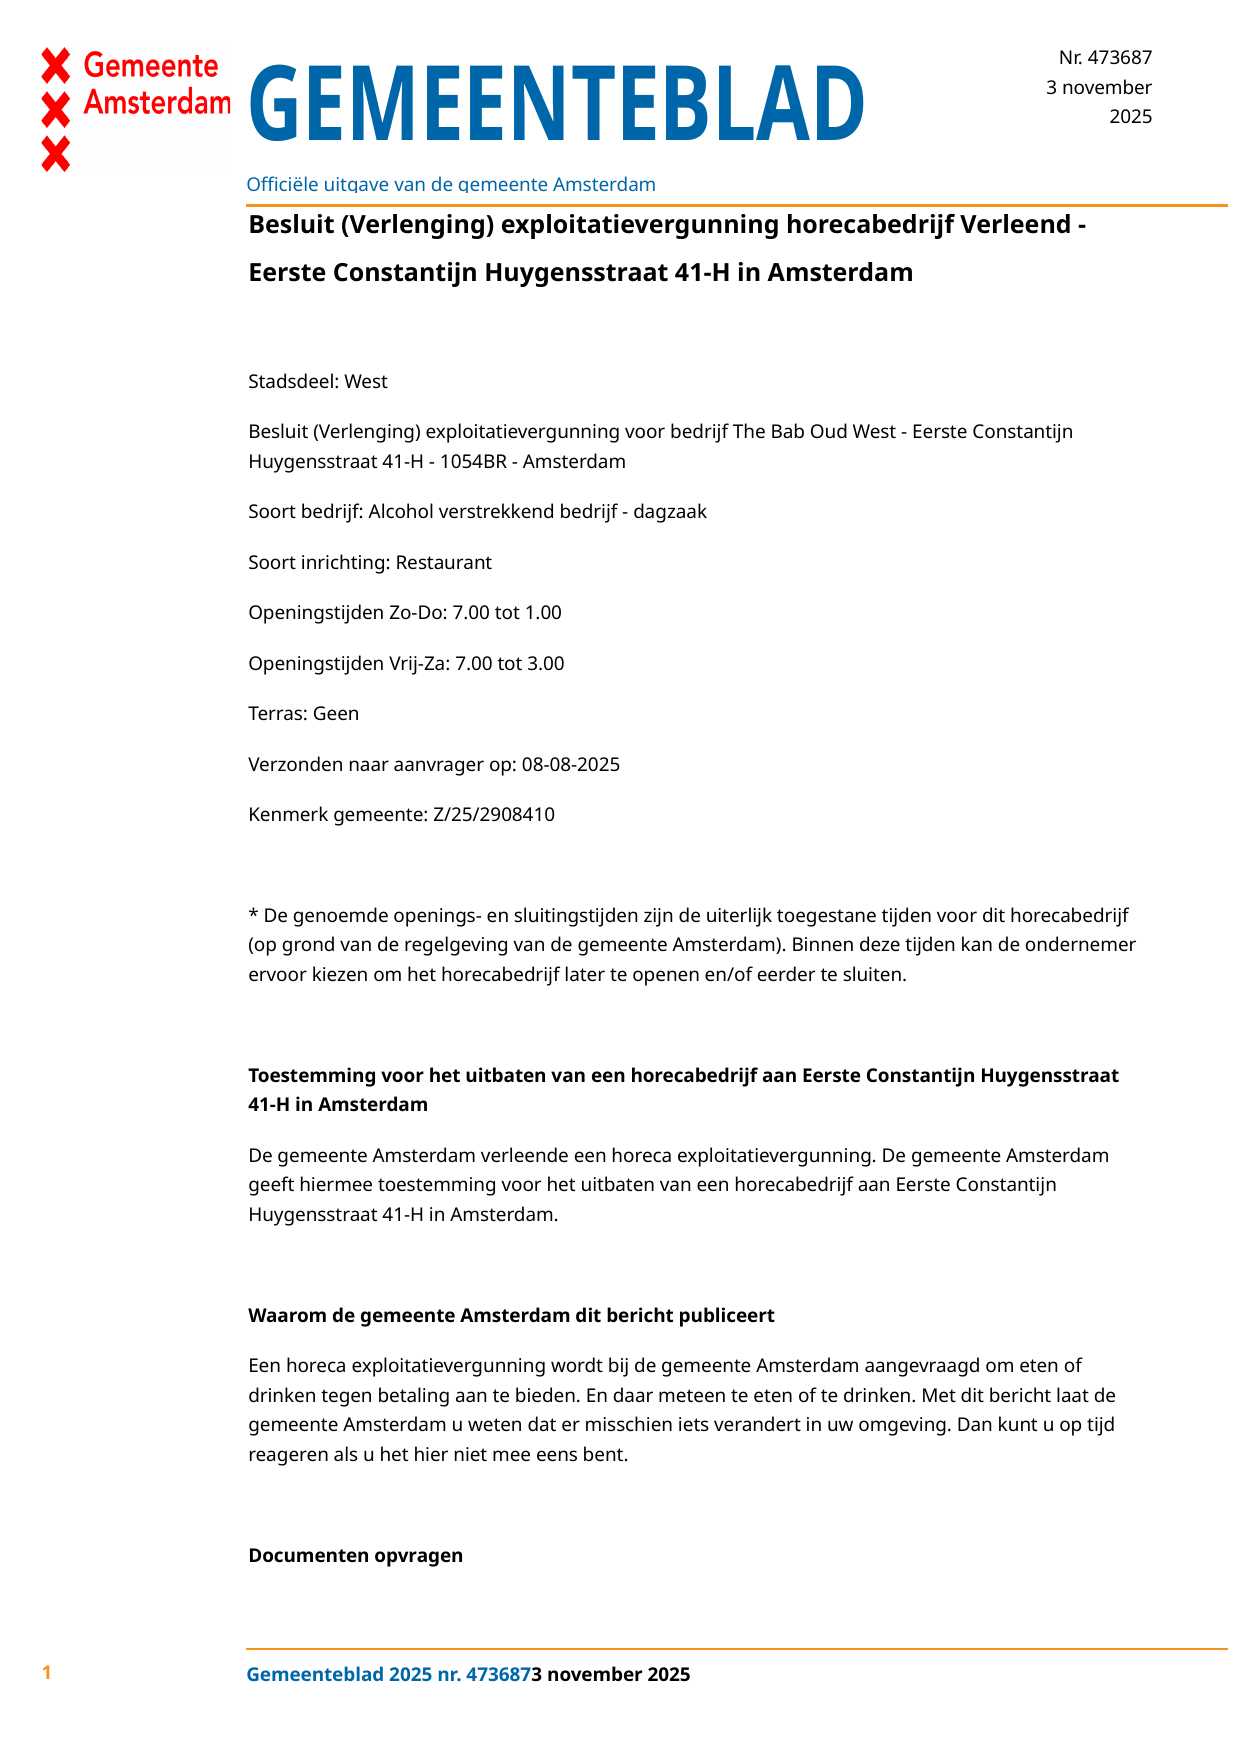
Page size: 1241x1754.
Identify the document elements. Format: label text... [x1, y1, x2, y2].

text Soort inrichting: Restaurant [248, 549, 1152, 575]
text Openingstijden Zo-Do: 7.00 tot 1.00 [248, 599, 1152, 625]
text Terras: Geen [248, 700, 1152, 726]
text Stadsdeel: West [248, 368, 1152, 394]
text Toestemming voor het uitbaten van een horecabedrijf aan Eerste Constantijn Huygensstraat 41-H in Amsterdam [248, 1062, 1152, 1117]
text Waarom de gemeente Amsterdam dit bericht publiceert [248, 1302, 1152, 1328]
text Kenmerk gemeente: Z/25/2908410 [248, 801, 1152, 827]
text Soort bedrijf: Alcohol verstrekkend bedrijf - dagzaak [248, 499, 1152, 524]
text Documenten opvragen [248, 1542, 1152, 1568]
text Openingstijden Vrij-Za: 7.00 tot 3.00 [248, 650, 1152, 676]
text Besluit (Verlenging) exploitatievergunning horecabedrijf Verleend - Eerste Constantijn Huygensstraat 41-H in Amsterdam [248, 207, 1152, 288]
picture [41, 47, 231, 172]
text Besluit (Verlenging) exploitatievergunning voor bedrijf The Bab Oud West - Eerste Constantijn Huygensstraat 41-H - 1054BR - Amsterdam [248, 419, 1152, 474]
text * De genoemde openings- en sluitingstijden zijn de uiterlijk toegestane tijden voor dit horecabedrijf (op grond van de regelgeving van de gemeente Amsterdam). Binnen deze tijden kan de ondernemer ervoor kiezen om het horecabedrijf later te openen en/of eerder te sluiten. [248, 902, 1152, 987]
text De gemeente Amsterdam verleende een horeca exploitatievergunning. De gemeente Amsterdam geeft hiermee toestemming voor het uitbaten van een horecabedrijf aan Eerste Constantijn Huygensstraat 41-H in Amsterdam. [248, 1142, 1152, 1227]
text Een horeca exploitatievergunning wordt bij de gemeente Amsterdam aangevraagd om eten of drinken tegen betaling aan te bieden. En daar meteen te eten of te drinken. Met dit bericht laat de gemeente Amsterdam u weten dat er misschien iets verandert in uw omgeving. Dan kunt u op tijd reageren als u het hier niet mee eens bent. [248, 1352, 1152, 1467]
text Verzonden naar aanvrager op: 08-08-2025 [248, 751, 1152, 777]
